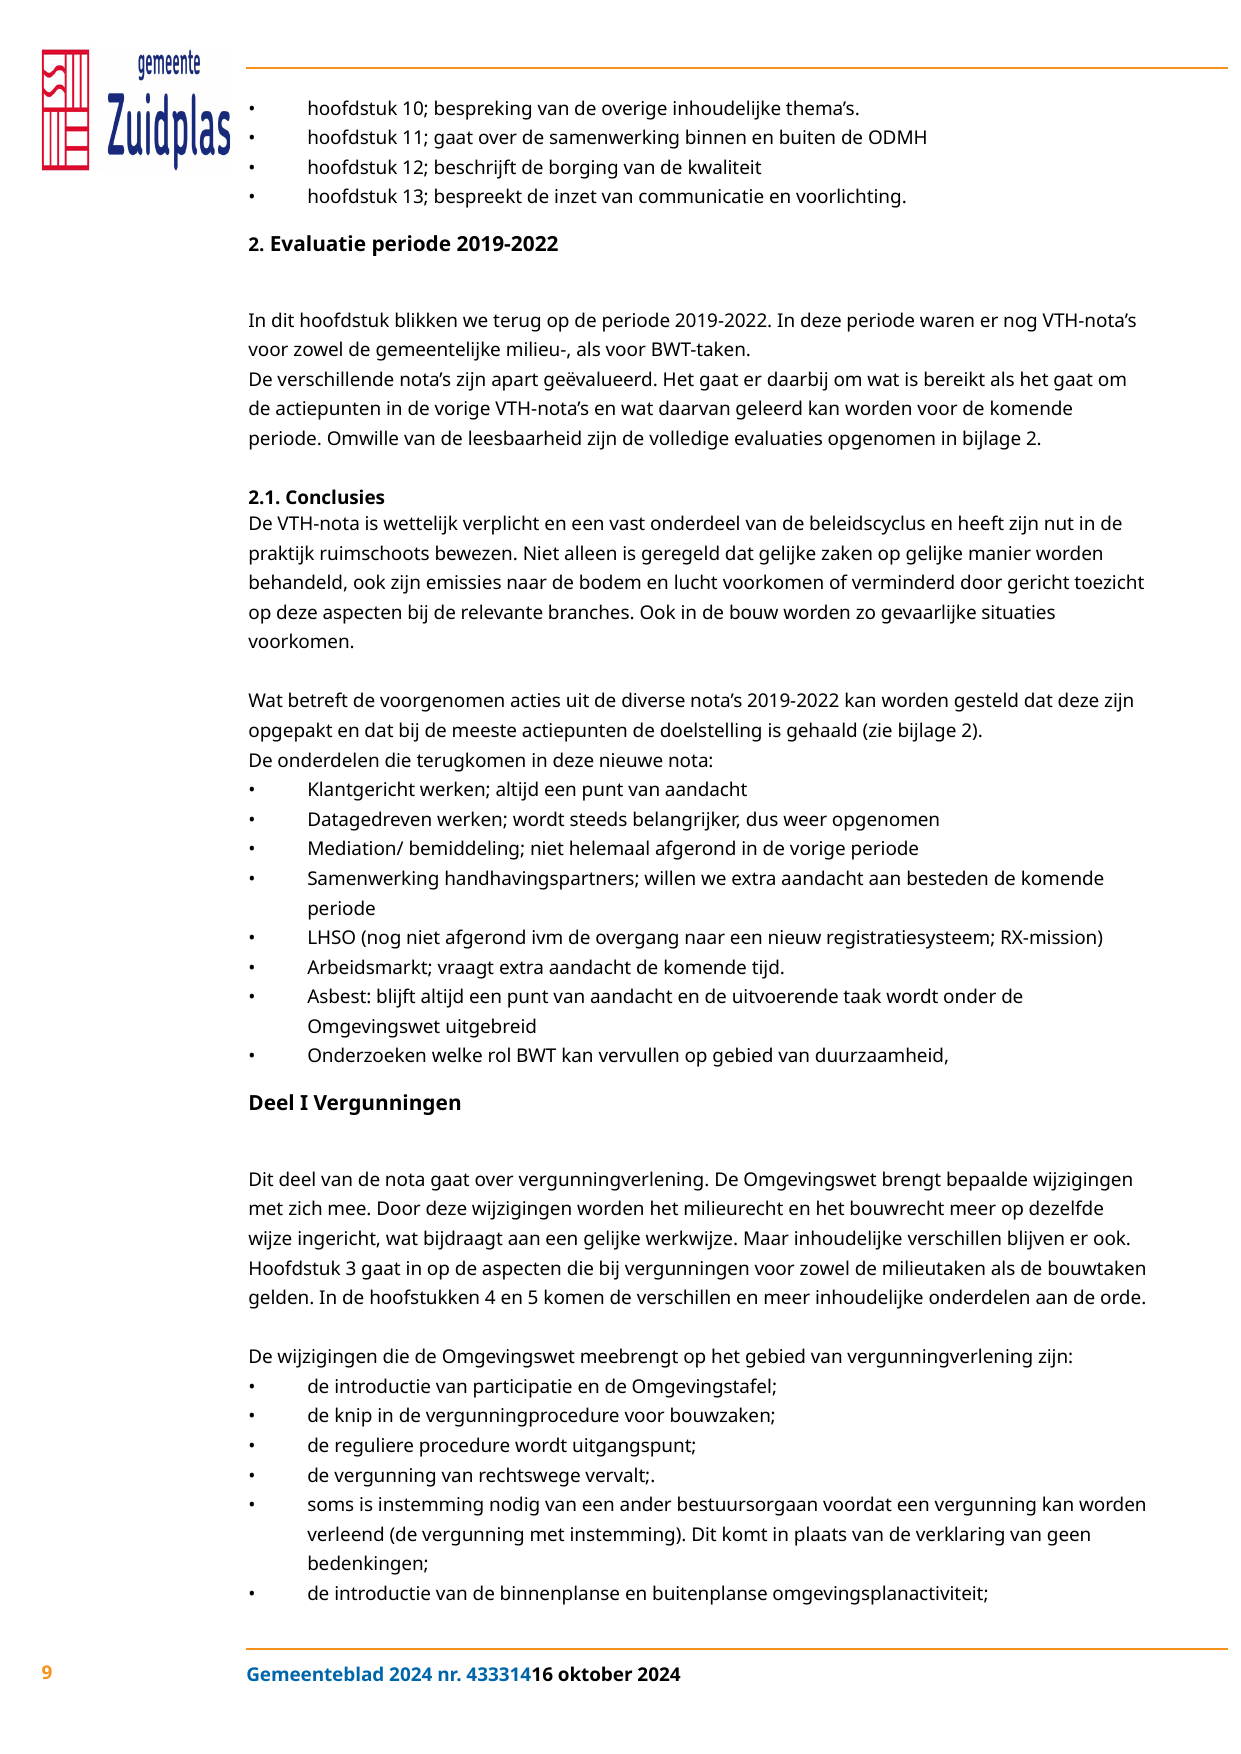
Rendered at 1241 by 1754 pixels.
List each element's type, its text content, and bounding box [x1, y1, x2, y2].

text Dit deel van de nota gaat over vergunningverlening. De Omgevingswet brengt bepaalde wijzigingen met zich mee. Door deze wijzigingen worden het milieurecht en het bouwrecht meer op dezelfde wijze ingericht, wat bijdraagt aan een gelijke werkwijze. Maar inhoudelijke verschillen blijven er ook. Hoofdstuk 3 gaat in op de aspecten die bij vergunningen voor zowel de milieutaken als de bouwtaken gelden. In de hoofstukken 4 en 5 komen de verschillen en meer inhoudelijke onderdelen aan de orde. [248, 1166, 1152, 1310]
list LHSO (nog niet afgerond ivm de overgang naar een nieuw registratiesysteem; RX-mission) [248, 924, 1152, 950]
text 2.1. Conclusies [248, 484, 1152, 510]
list Onderzoeken welke rol BWT kan vervullen op gebied van duurzaamheid, [248, 1043, 1152, 1068]
text Wat betreft de voorgenomen acties uit de diverse nota’s 2019-2022 kan worden gesteld dat deze zijn opgepakt en dat bij de meeste actiepunten de doelstelling is gehaald (zie bijlage 2). [248, 688, 1152, 743]
list Datagedreven werken; wordt steeds belangrijker, dus weer opgenomen [248, 806, 1152, 832]
list Samenwerking handhavingspartners; willen we extra aandacht aan besteden de komende periode [248, 865, 1152, 920]
text De onderdelen die terugkomen in deze nieuwe nota: [248, 747, 1152, 772]
list de knip in de vergunningprocedure voor bouwzaken; [248, 1403, 1152, 1428]
text De VTH-nota is wettelijk verplicht en een vast onderdeel van de beleidscyclus en heeft zijn nut in de praktijk ruimschoots bewezen. Niet alleen is geregeld dat gelijke zaken op gelijke manier worden behandeld, ook zijn emissies naar de bodem en lucht voorkomen of verminderd door gericht toezicht op deze aspecten bij de relevante branches. Ook in de bouw worden zo gevaarlijke situaties voorkomen. [248, 510, 1152, 654]
list hoofdstuk 13; bespreekt de inzet van communicatie en voorlichting. [248, 183, 1152, 209]
list hoofdstuk 11; gaat over de samenwerking binnen en buiten de ODMH [248, 124, 1152, 150]
list Mediation/ bemiddeling; niet helemaal afgerond in de vorige periode [248, 836, 1152, 861]
list hoofdstuk 10; bespreking van de overige inhoudelijke thema’s. [248, 95, 1152, 121]
list de vergunning van rechtswege vervalt;. [248, 1462, 1152, 1487]
list hoofdstuk 12; beschrijft de borging van de kwaliteit [248, 154, 1152, 180]
text 2. Evaluatie periode 2019-2022 [248, 229, 1152, 258]
text In dit hoofdstuk blikken we terug op de periode 2019-2022. In deze periode waren er nog VTH-nota’s voor zowel de gemeentelijke milieu-, als voor BWT-taken. [248, 307, 1152, 362]
picture [41, 47, 231, 172]
list Klantgericht werken; altijd een punt van aandacht [248, 776, 1152, 802]
list de introductie van de binnenplanse en buitenplanse omgevingsplanactiviteit; [248, 1580, 1152, 1606]
list soms is instemming nodig van een ander bestuursorgaan voordat een vergunning kan worden verleend (de vergunning met instemming). Dit komt in plaats van de verklaring van geen bedenkingen; [248, 1491, 1152, 1576]
list Arbeidsmarkt; vraagt extra aandacht de komende tijd. [248, 954, 1152, 979]
list de reguliere procedure wordt uitgangspunt; [248, 1432, 1152, 1458]
text Deel I Vergunningen [248, 1088, 1152, 1117]
text De wijzigingen die de Omgevingswet meebrengt op het gebied van vergunningverlening zijn: [248, 1343, 1152, 1369]
list Asbest: blijft altijd een punt van aandacht en de uitvoerende taak wordt onder de Omgevingswet uitgebreid [248, 983, 1152, 1039]
list de introductie van participatie en de Omgevingstafel; [248, 1373, 1152, 1399]
text De verschillende nota’s zijn apart geëvalueerd. Het gaat er daarbij om wat is bereikt als het gaat om de actiepunten in de vorige VTH-nota’s en wat daarvan geleerd kan worden voor de komende periode. Omwille van de leesbaarheid zijn de volledige evaluaties opgenomen in bijlage 2. [248, 366, 1152, 451]
